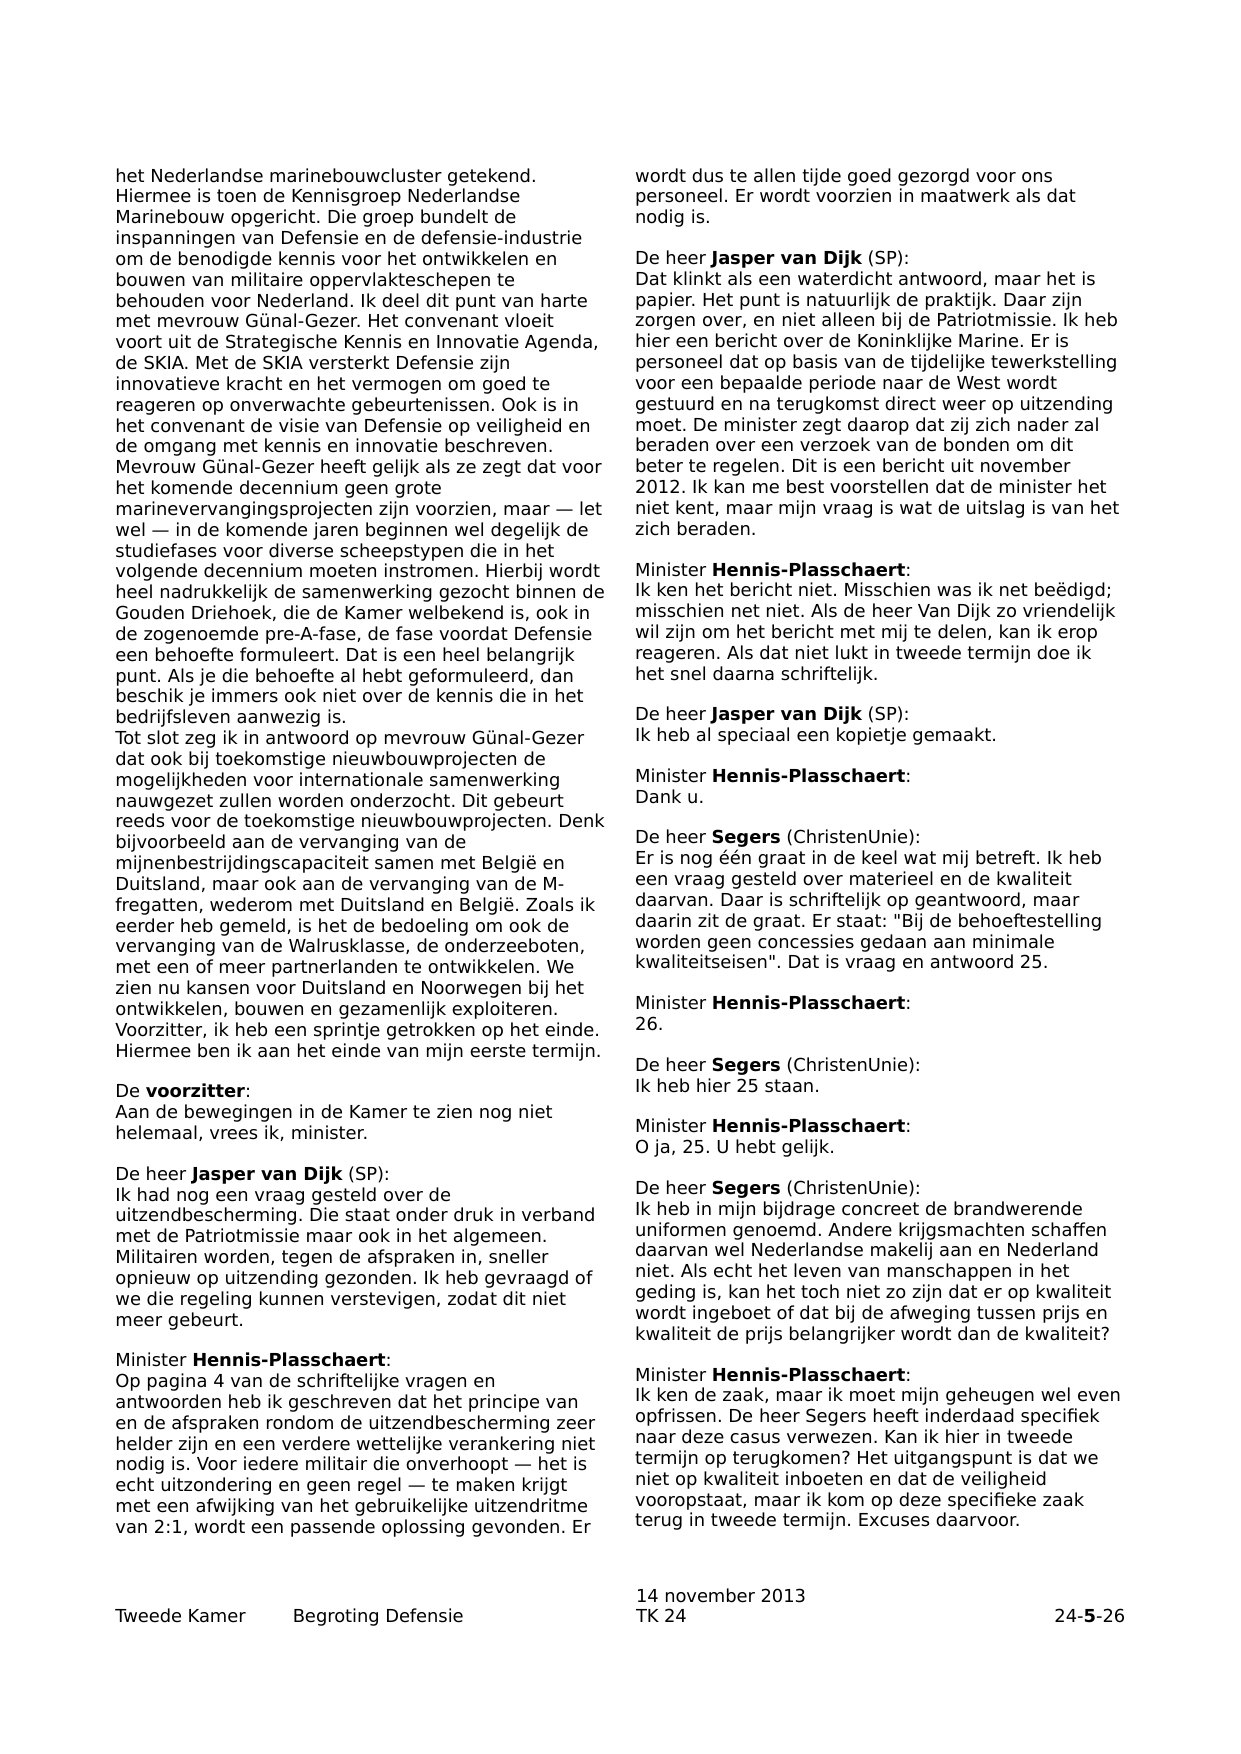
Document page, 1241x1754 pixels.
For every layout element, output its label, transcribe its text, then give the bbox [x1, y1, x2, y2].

text De heer Jasper van Dijk (SP): [115, 1163, 605, 1184]
text De heer Jasper van Dijk (SP): [635, 248, 1125, 268]
text Minister Hennis-Plasschaert: [635, 1364, 1125, 1385]
text Minister Hennis-Plasschaert: [635, 766, 1125, 787]
text De heer Segers (ChristenUnie): [635, 1055, 1125, 1075]
text O ja, 25. U hebt gelijk. [635, 1137, 1125, 1158]
text De voorzitter: [115, 1081, 605, 1102]
text Op pagina 4 van de schriftelijke vragen en antwoorden heb ik geschreven dat het principe van en de afspraken rondom de uitzendbescherming zeer helder zijn en een verdere wettelijke verankering niet nodig is. Voor iedere militair die onverhoopt — het is echt uitzondering en geen regel — te maken krijgt met een afwijking van het gebruikelijke uitzendritme van 2:1, wordt een passende oplossing gevonden. Er [115, 1371, 605, 1537]
text Er is nog één graat in de keel wat mij betreft. Ik heb een vraag gesteld over materieel en de kwaliteit daarvan. Daar is schriftelijk op geantwoord, maar daarin zit de graat. Er staat: "Bij de behoeftestelling worden geen concessies gedaan aan minimale kwaliteitseisen". Dat is vraag en antwoord 25. [635, 848, 1125, 973]
text Ik heb al speciaal een kopietje gemaakt. [635, 725, 1125, 746]
text Dat klinkt als een waterdicht antwoord, maar het is papier. Het punt is natuurlijk de praktijk. Daar zijn zorgen over, en niet alleen bij de Patriotmissie. Ik heb hier een bericht over de Koninklijke Marine. Er is personeel dat op basis van de tijdelijke tewerkstelling voor een bepaalde periode naar de West wordt gestuurd en na terugkomst direct weer op uitzending moet. De minister zegt daarop dat zij zich nader zal beraden over een verzoek van de bonden om dit beter te regelen. Dit is een bericht uit november 2012. Ik kan me best voorstellen dat de minister het niet kent, maar mijn vraag is wat de uitslag is van het zich beraden. [635, 268, 1125, 539]
text 26. [635, 1014, 1125, 1035]
text Minister Hennis-Plasschaert: [635, 1116, 1125, 1137]
text Ik heb hier 25 staan. [635, 1075, 1125, 1096]
text Ik ken de zaak, maar ik moet mijn geheugen wel even opfrissen. De heer Segers heeft inderdaad specifiek naar deze casus verwezen. Kan ik hier in tweede termijn op terugkomen? Het uitgangspunt is dat we niet op kwaliteit inboeten en dat de veiligheid vooropstaat, maar ik kom op deze specifieke zaak terug in tweede termijn. Excuses daarvoor. [635, 1385, 1125, 1531]
text Tot slot zeg ik in antwoord op mevrouw Günal-Gezer dat ook bij toekomstige nieuwbouwprojecten de mogelijkheden voor internationale samenwerking nauwgezet zullen worden onderzocht. Dit gebeurt reeds voor de toekomstige nieuwbouwprojecten. Denk bijvoorbeeld aan de vervanging van de mijnenbestrijdingscapaciteit samen met België en Duitsland, maar ook aan de vervanging van de M-fregatten, wederom met Duitsland en België. Zoals ik eerder heb gemeld, is het de bedoeling om ook de vervanging van de Walrusklasse, de onderzeeboten, met een of meer partnerlanden te ontwikkelen. We zien nu kansen voor Duitsland en Noorwegen bij het ontwikkelen, bouwen en gezamenlijk exploiteren. [115, 728, 605, 1019]
text Voorzitter, ik heb een sprintje getrokken op het einde. Hiermee ben ik aan het einde van mijn eerste termijn. [115, 1019, 605, 1061]
text De heer Segers (ChristenUnie): [635, 827, 1125, 848]
text Ik ken het bericht niet. Misschien was ik net beëdigd; misschien net niet. Als de heer Van Dijk zo vriendelijk wil zijn om het bericht met mij te delen, kan ik erop reageren. Als dat niet lukt in tweede termijn doe ik het snel daarna schriftelijk. [635, 580, 1125, 684]
text De heer Segers (ChristenUnie): [635, 1178, 1125, 1198]
text wordt dus te allen tijde goed gezorgd voor ons personeel. Er wordt voorzien in maatwerk als dat nodig is. [635, 165, 1125, 228]
text Dank u. [635, 787, 1125, 807]
text Aan de bewegingen in de Kamer te zien nog niet helemaal, vrees ik, minister. [115, 1102, 605, 1143]
text het Nederlandse marinebouwcluster getekend. Hiermee is toen de Kennisgroep Nederlandse Marinebouw opgericht. Die groep bundelt de inspanningen van Defensie en de defensie-industrie om de benodigde kennis voor het ontwikkelen en bouwen van militaire oppervlakteschepen te behouden voor Nederland. Ik deel dit punt van harte met mevrouw Günal-Gezer. Het convenant vloeit voort uit de Strategische Kennis en Innovatie Agenda, de SKIA. Met de SKIA versterkt Defensie zijn innovatieve kracht en het vermogen om goed te reageren op onverwachte gebeurtenissen. Ook is in het convenant de visie van Defensie op veiligheid en de omgang met kennis en innovatie beschreven. Mevrouw Günal-Gezer heeft gelijk als ze zegt dat voor het komende decennium geen grote marinevervangingsprojecten zijn voorzien, maar — let wel — in de komende jaren beginnen wel degelijk de studiefases voor diverse scheepstypen die in het volgende decennium moeten instromen. Hierbij wordt heel nadrukkelijk de samenwerking gezocht binnen de Gouden Driehoek, die de Kamer welbekend is, ook in de zogenoemde pre-A-fase, de fase voordat Defensie een behoefte formuleert. Dat is een heel belangrijk punt. Als je die behoefte al hebt geformuleerd, dan beschik je immers ook niet over de kennis die in het bedrijfsleven aanwezig is. [115, 165, 605, 728]
text Ik heb in mijn bijdrage concreet de brandwerende uniformen genoemd. Andere krijgsmachten schaffen daarvan wel Nederlandse makelij aan en Nederland niet. Als echt het leven van manschappen in het geding is, kan het toch niet zo zijn dat er op kwaliteit wordt ingeboet of dat bij de afweging tussen prijs en kwaliteit de prijs belangrijker wordt dan de kwaliteit? [635, 1198, 1125, 1344]
text Minister Hennis-Plasschaert: [115, 1350, 605, 1371]
text Minister Hennis-Plasschaert: [635, 559, 1125, 580]
text Ik had nog een vraag gesteld over de uitzendbescherming. Die staat onder druk in verband met de Patriotmissie maar ook in het algemeen. Militairen worden, tegen de afspraken in, sneller opnieuw op uitzending gezonden. Ik heb gevraagd of we die regeling kunnen verstevigen, zodat dit niet meer gebeurt. [115, 1184, 605, 1330]
text De heer Jasper van Dijk (SP): [635, 704, 1125, 725]
text Minister Hennis-Plasschaert: [635, 993, 1125, 1014]
